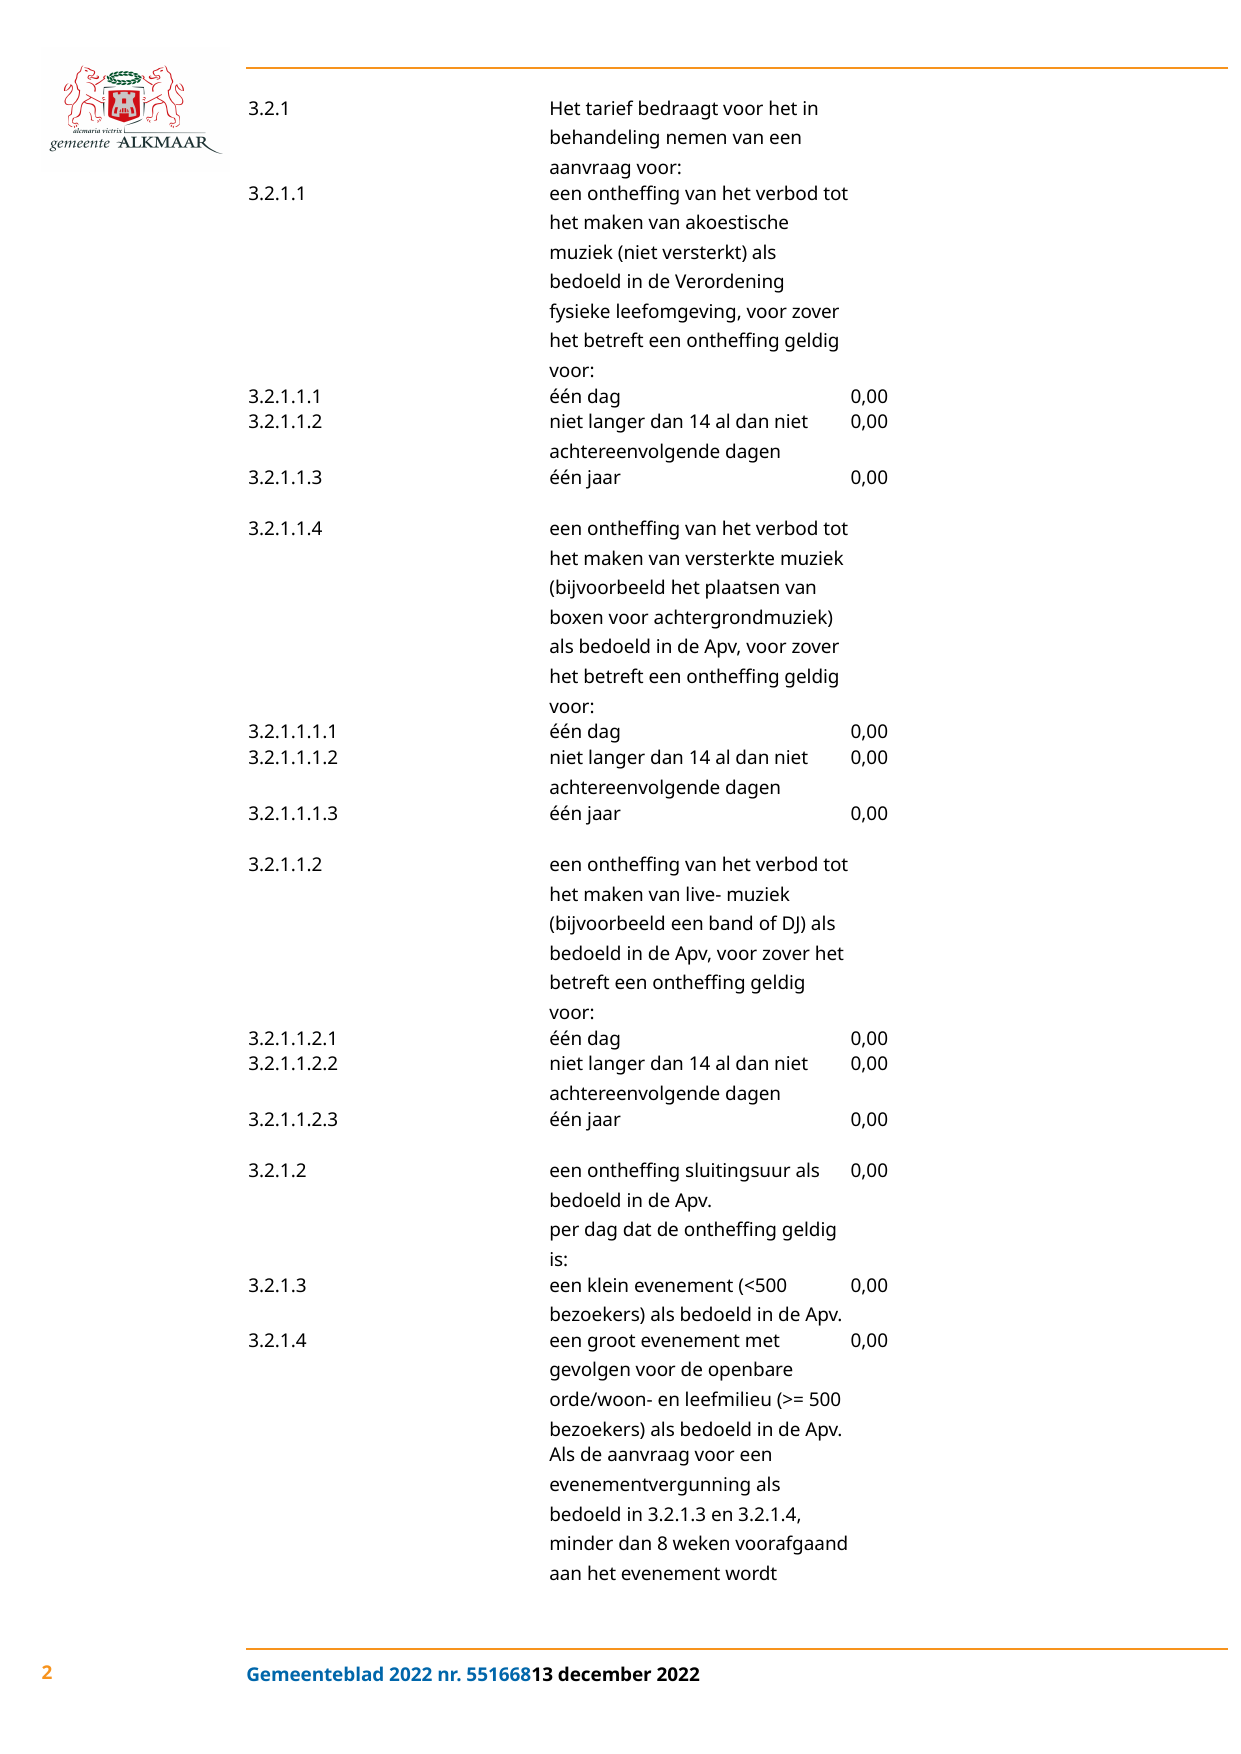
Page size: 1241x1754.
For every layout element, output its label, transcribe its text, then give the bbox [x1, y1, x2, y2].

table_cell [850, 1132, 1152, 1157]
table_cell een groot evenement met gevolgen voor de openbare orde/woon- en leefmilieu (>= 500 bezoekers) als bedoeld in de Apv. [549, 1327, 850, 1442]
table_cell 3.2.1.1.2.2 [248, 1051, 549, 1106]
table_cell 0,00 [850, 1051, 1152, 1106]
table_cell [850, 180, 1152, 383]
table_cell één dag [549, 1025, 850, 1051]
table_cell [850, 825, 1152, 851]
table_cell 3.2.1.1.2 [248, 409, 549, 464]
table_cell één dag [549, 719, 850, 744]
picture [41, 47, 231, 172]
table_cell een klein evenement (<500 bezoekers) als bedoeld in de Apv. [549, 1272, 850, 1327]
table_header Het tarief bedraagt voor het in behandeling nemen van een aanvraag voor: [549, 95, 850, 180]
table_cell 0,00 [850, 719, 1152, 744]
table_cell 3.2.1.1.2.1 [248, 1025, 549, 1051]
table_cell 3.2.1.1.1.1 [248, 719, 549, 744]
table_cell [248, 1132, 549, 1157]
table_cell 3.2.1.1.4 [248, 515, 549, 719]
table_cell 0,00 [850, 1327, 1152, 1442]
table_cell 0,00 [850, 1157, 1152, 1272]
table_cell [549, 1132, 850, 1157]
table_cell één jaar [549, 800, 850, 825]
table_cell [248, 1442, 549, 1586]
table_cell een ontheffing van het verbod tot het maken van live- muziek (bijvoorbeeld een band of DJ) als bedoeld in de Apv, voor zover het betreft een ontheffing geldig voor: [549, 851, 850, 1025]
table_cell 3.2.1.1.1.2 [248, 744, 549, 800]
table_cell 3.2.1.1.2.3 [248, 1106, 549, 1132]
table_cell 0,00 [850, 1025, 1152, 1051]
table_cell Als de aanvraag voor een evenementvergunning als bedoeld in 3.2.1.3 en 3.2.1.4, minder dan 8 weken voorafgaand aan het evenement wordt [549, 1442, 850, 1586]
table_cell niet langer dan 14 al dan niet achtereenvolgende dagen [549, 744, 850, 800]
table_cell [248, 825, 549, 851]
table_cell 0,00 [850, 383, 1152, 409]
table_cell 3.2.1.3 [248, 1272, 549, 1327]
table_cell [850, 490, 1152, 515]
table_cell 0,00 [850, 1106, 1152, 1132]
table_cell 3.2.1.1.2 [248, 851, 549, 1025]
table_cell 3.2.1.1.1.3 [248, 800, 549, 825]
table_cell 3.2.1.1.1 [248, 383, 549, 409]
table_cell [248, 490, 549, 515]
table_cell een ontheffing van het verbod tot het maken van versterkte muziek (bijvoorbeeld het plaatsen van boxen voor achtergrondmuziek) als bedoeld in de Apv, voor zover het betreft een ontheffing geldig voor: [549, 515, 850, 719]
table_cell 3.2.1.4 [248, 1327, 549, 1442]
table_cell 3.2.1.2 [248, 1157, 549, 1272]
table_cell 0,00 [850, 409, 1152, 464]
table_cell niet langer dan 14 al dan niet achtereenvolgende dagen [549, 1051, 850, 1106]
table_cell [850, 1442, 1152, 1586]
table_cell niet langer dan 14 al dan niet achtereenvolgende dagen [549, 409, 850, 464]
table_cell 0,00 [850, 744, 1152, 800]
table_cell 0,00 [850, 800, 1152, 825]
table_cell [549, 825, 850, 851]
table_cell een ontheffing sluitingsuur als bedoeld in de Apv. per dag dat de ontheffing geldig is: [549, 1157, 850, 1272]
table_cell één dag [549, 383, 850, 409]
table_header [850, 95, 1152, 180]
table_cell 0,00 [850, 464, 1152, 490]
table_cell [850, 515, 1152, 719]
table_cell 3.2.1.1 [248, 180, 549, 383]
table_header 3.2.1 [248, 95, 549, 180]
table_cell [850, 851, 1152, 1025]
table_cell [549, 490, 850, 515]
table_cell 3.2.1.1.3 [248, 464, 549, 490]
table_cell één jaar [549, 464, 850, 490]
table_cell een ontheffing van het verbod tot het maken van akoestische muziek (niet versterkt) als bedoeld in de Verordening fysieke leefomgeving, voor zover het betreft een ontheffing geldig voor: [549, 180, 850, 383]
table_cell één jaar [549, 1106, 850, 1132]
table_cell 0,00 [850, 1272, 1152, 1327]
